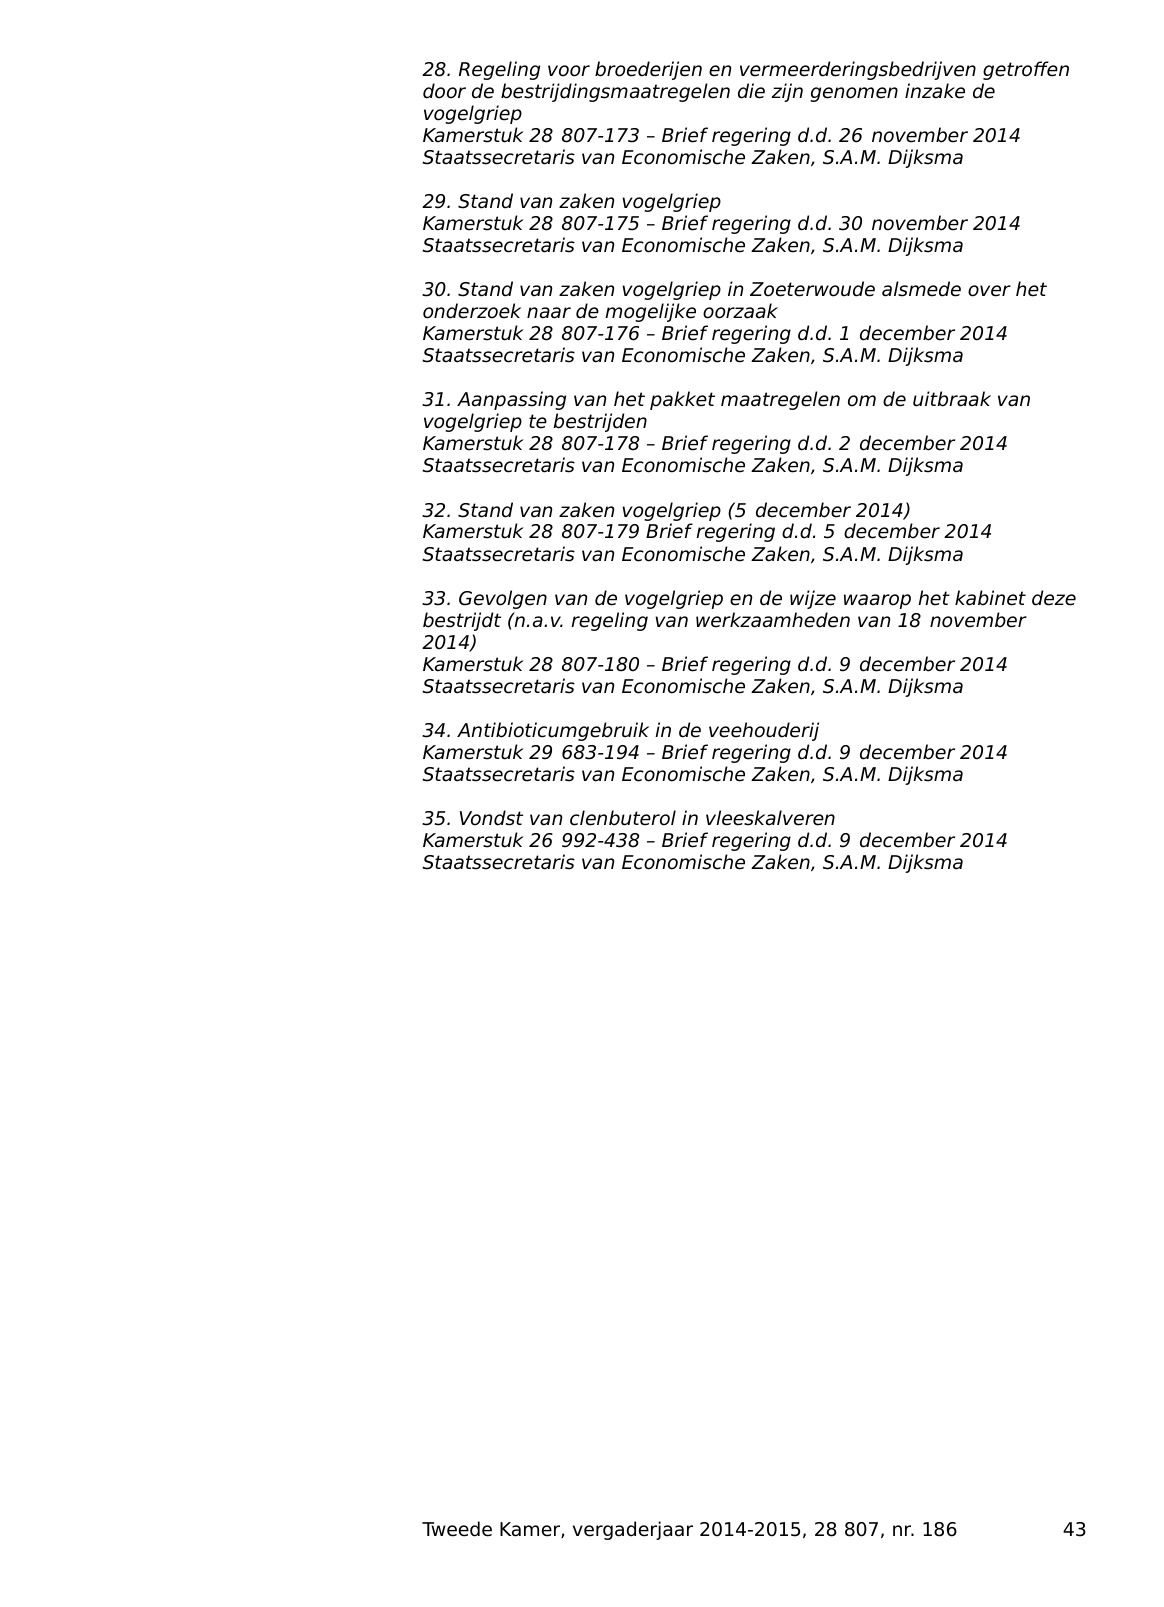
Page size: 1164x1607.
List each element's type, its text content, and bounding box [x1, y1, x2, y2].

text 32. Stand van zaken vogelgriep (5 december 2014) [422, 499, 1087, 521]
text 34. Antibioticumgebruik in de veehouderij [422, 720, 1087, 742]
text Kamerstuk 28 807-175 – Brief regering d.d. 30 november 2014 Staatssecretaris van Economische Zaken, S.A.M. Dijksma [422, 213, 1087, 257]
text Kamerstuk 28 807-179 Brief regering d.d. 5 december 2014 Staatssecretaris van Economische Zaken, S.A.M. Dijksma [422, 521, 1087, 565]
text 30. Stand van zaken vogelgriep in Zoeterwoude alsmede over het onderzoek naar de mogelijke oorzaak [422, 279, 1087, 323]
text 31. Aanpassing van het pakket maatregelen om de uitbraak van vogelgriep te bestrijden [422, 389, 1087, 433]
text Kamerstuk 26 992-438 – Brief regering d.d. 9 december 2014 Staatssecretaris van Economische Zaken, S.A.M. Dijksma [422, 830, 1087, 874]
text Kamerstuk 28 807-178 – Brief regering d.d. 2 december 2014 Staatssecretaris van Economische Zaken, S.A.M. Dijksma [422, 433, 1087, 477]
text 28. Regeling voor broederijen en vermeerderingsbedrijven getroffen door de bestrijdingsmaatregelen die zijn genomen inzake de vogelgriep [422, 59, 1087, 125]
text 29. Stand van zaken vogelgriep [422, 191, 1087, 213]
text Kamerstuk 28 807-180 – Brief regering d.d. 9 december 2014 Staatssecretaris van Economische Zaken, S.A.M. Dijksma [422, 653, 1087, 697]
text 33. Gevolgen van de vogelgriep en de wijze waarop het kabinet deze bestrijdt (n.a.v. regeling van werkzaamheden van 18 november 2014) [422, 588, 1087, 653]
text Kamerstuk 29 683-194 – Brief regering d.d. 9 december 2014 Staatssecretaris van Economische Zaken, S.A.M. Dijksma [422, 742, 1087, 786]
text Kamerstuk 28 807-173 – Brief regering d.d. 26 november 2014 Staatssecretaris van Economische Zaken, S.A.M. Dijksma [422, 125, 1087, 169]
text 35. Vondst van clenbuterol in vleeskalveren [422, 808, 1087, 830]
text Kamerstuk 28 807-176 – Brief regering d.d. 1 december 2014 Staatssecretaris van Economische Zaken, S.A.M. Dijksma [422, 323, 1087, 367]
